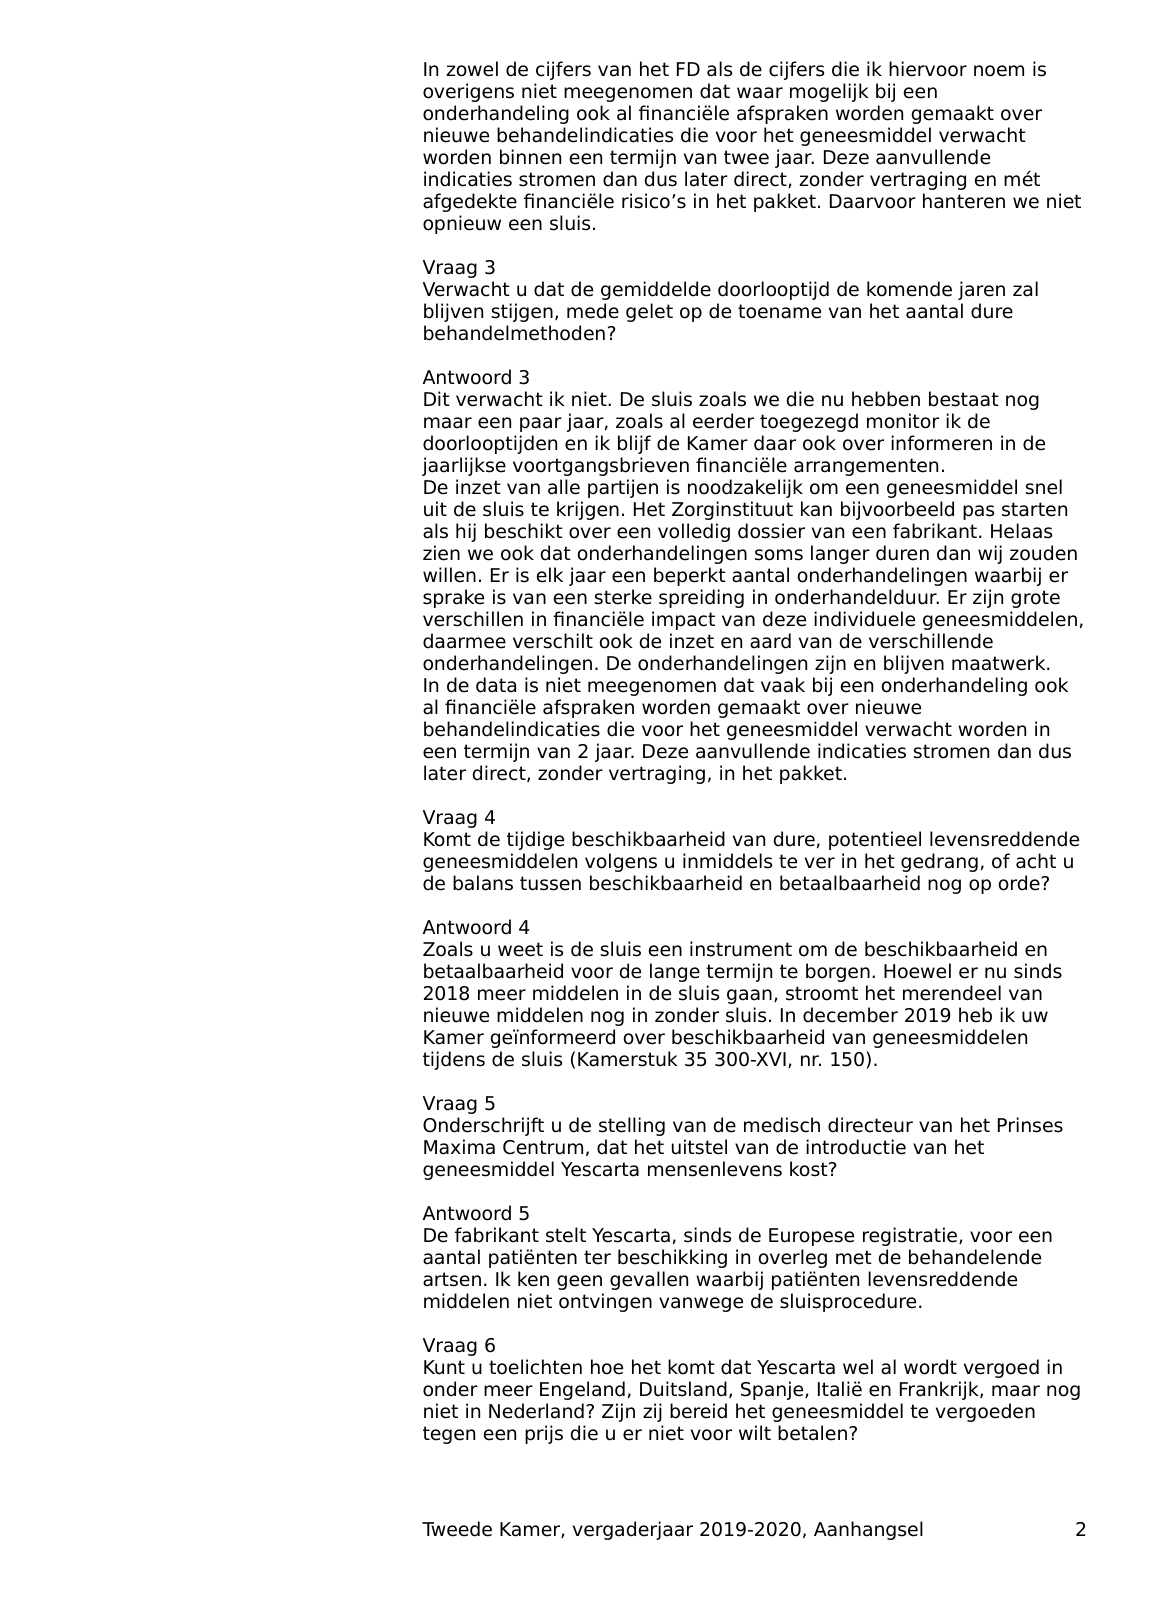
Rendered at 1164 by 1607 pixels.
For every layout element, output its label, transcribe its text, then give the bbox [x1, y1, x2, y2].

text De fabrikant stelt Yescarta, sinds de Europese registratie, voor een aantal patiënten ter beschikking in overleg met de behandelende artsen. Ik ken geen gevallen waarbij patiënten levensreddende middelen niet ontvingen vanwege de sluisprocedure. [422, 1225, 1087, 1313]
text Kunt u toelichten hoe het komt dat Yescarta wel al wordt vergoed in onder meer Engeland, Duitsland, Spanje, Italië en Frankrijk, maar nog niet in Nederland? Zijn zij bereid het geneesmiddel te vergoeden tegen een prijs die u er niet voor wilt betalen? [422, 1357, 1087, 1445]
text In zowel de cijfers van het FD als de cijfers die ik hiervoor noem is overigens niet meegenomen dat waar mogelijk bij een onderhandeling ook al financiële afspraken worden gemaakt over nieuwe behandelindicaties die voor het geneesmiddel verwacht worden binnen een termijn van twee jaar. Deze aanvullende indicaties stromen dan dus later direct, zonder vertraging en mét afgedekte financiële risico’s in het pakket. Daarvoor hanteren we niet opnieuw een sluis. [422, 59, 1087, 235]
text De inzet van alle partijen is noodzakelijk om een geneesmiddel snel uit de sluis te krijgen. Het Zorginstituut kan bijvoorbeeld pas starten als hij beschikt over een volledig dossier van een fabrikant. Helaas zien we ook dat onderhandelingen soms langer duren dan wij zouden willen. Er is elk jaar een beperkt aantal onderhandelingen waarbij er sprake is van een sterke spreiding in onderhandelduur. Er zijn grote verschillen in financiële impact van deze individuele geneesmiddelen, daarmee verschilt ook de inzet en aard van de verschillende onderhandelingen. De onderhandelingen zijn en blijven maatwerk. [422, 477, 1087, 675]
text Dit verwacht ik niet. De sluis zoals we die nu hebben bestaat nog maar een paar jaar, zoals al eerder toegezegd monitor ik de doorlooptijden en ik blijf de Kamer daar ook over informeren in de jaarlijkse voortgangsbrieven financiële arrangementen. [422, 389, 1087, 477]
text Vraag 5 [422, 1093, 1087, 1115]
text Antwoord 4 [422, 917, 1087, 939]
text Vraag 6 [422, 1335, 1087, 1357]
text Onderschrijft u de stelling van de medisch directeur van het Prinses Maxima Centrum, dat het uitstel van de introductie van het geneesmiddel Yescarta mensenlevens kost? [422, 1115, 1087, 1181]
text Komt de tijdige beschikbaarheid van dure, potentieel levensreddende geneesmiddelen volgens u inmiddels te ver in het gedrang, of acht u de balans tussen beschikbaarheid en betaalbaarheid nog op orde? [422, 829, 1087, 895]
text Antwoord 5 [422, 1203, 1087, 1225]
text Vraag 4 [422, 807, 1087, 829]
text Verwacht u dat de gemiddelde doorlooptijd de komende jaren zal blijven stijgen, mede gelet op de toename van het aantal dure behandelmethoden? [422, 279, 1087, 345]
text Vraag 3 [422, 257, 1087, 279]
text Antwoord 3 [422, 367, 1087, 389]
text Zoals u weet is de sluis een instrument om de beschikbaarheid en betaalbaarheid voor de lange termijn te borgen. Hoewel er nu sinds 2018 meer middelen in de sluis gaan, stroomt het merendeel van nieuwe middelen nog in zonder sluis. In december 2019 heb ik uw Kamer geïnformeerd over beschikbaarheid van geneesmiddelen tijdens de sluis (Kamerstuk 35 300-XVI, nr. 150). [422, 939, 1087, 1071]
text In de data is niet meegenomen dat vaak bij een onderhandeling ook al financiële afspraken worden gemaakt over nieuwe behandelindicaties die voor het geneesmiddel verwacht worden in een termijn van 2 jaar. Deze aanvullende indicaties stromen dan dus later direct, zonder vertraging, in het pakket. [422, 675, 1087, 785]
